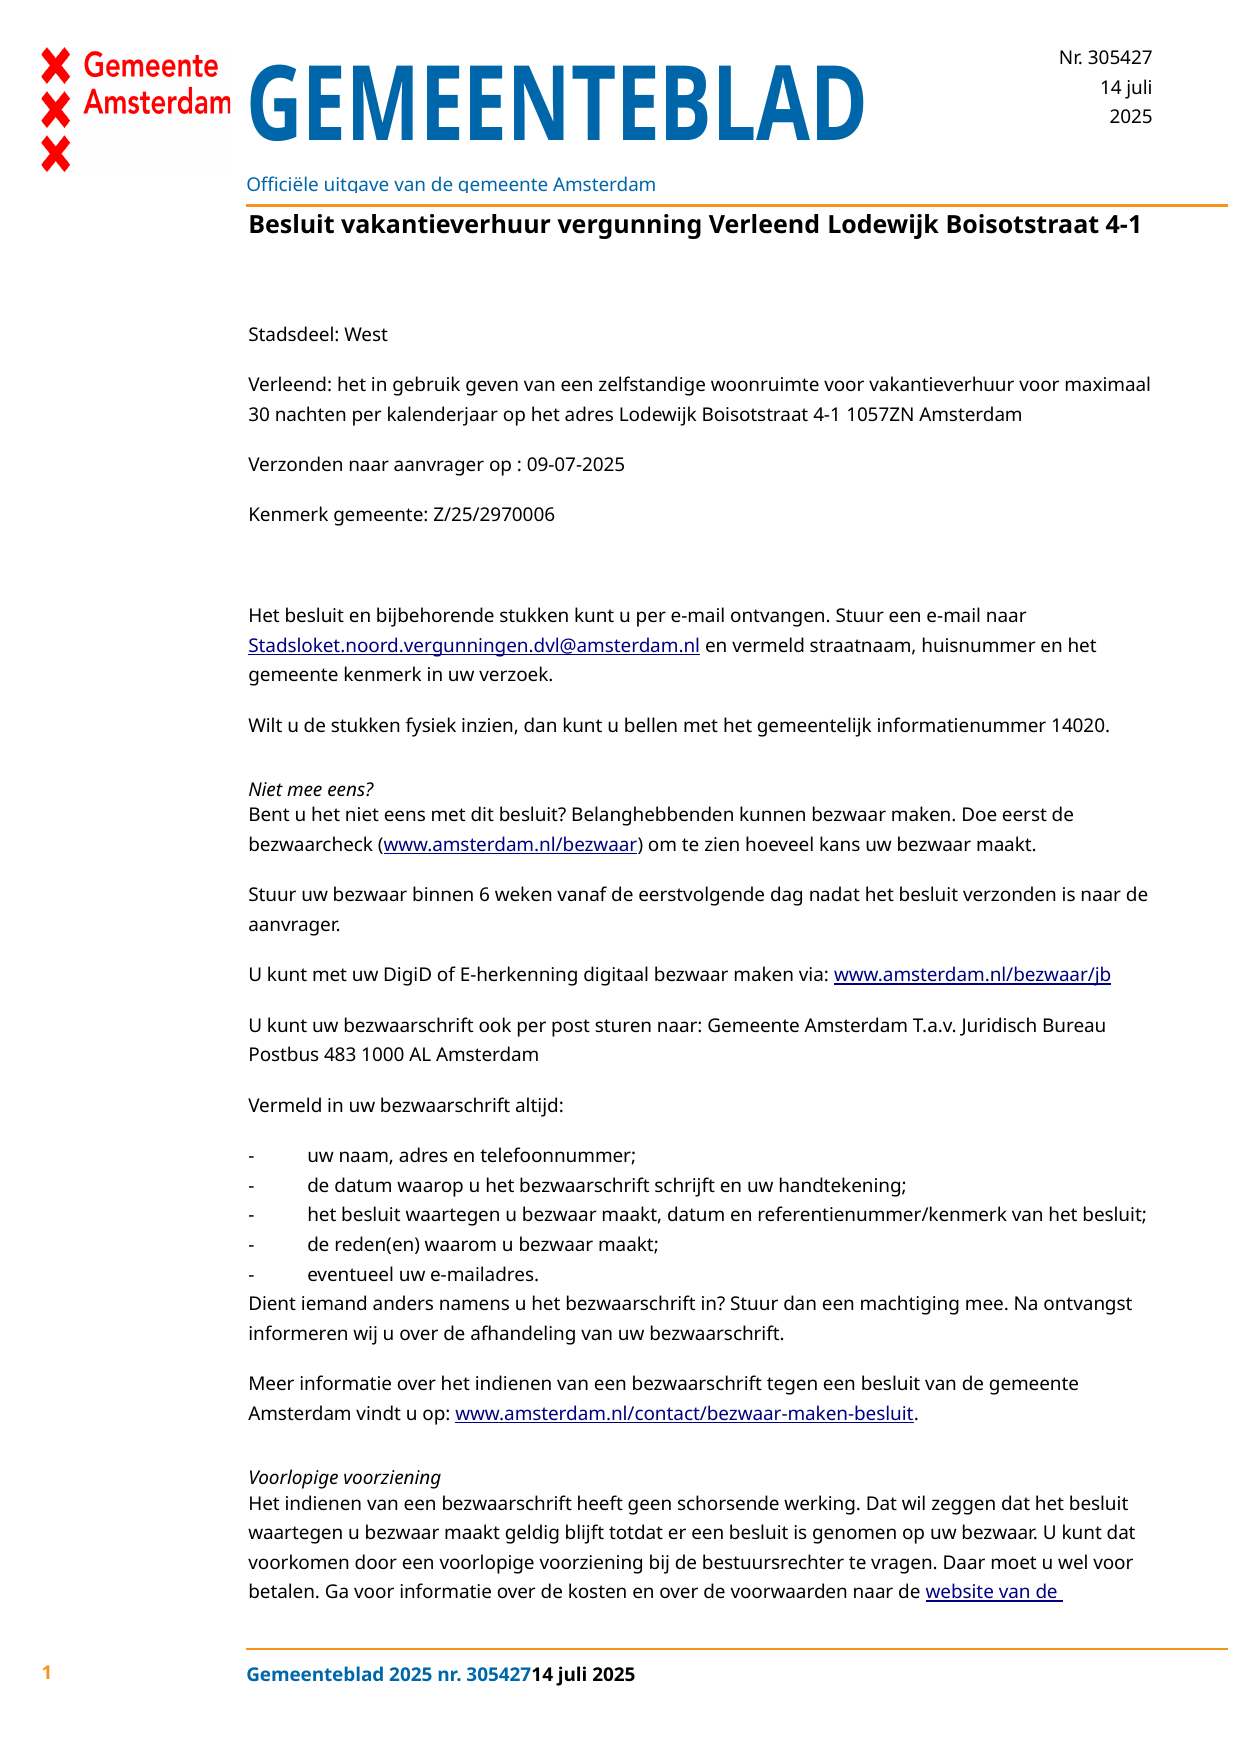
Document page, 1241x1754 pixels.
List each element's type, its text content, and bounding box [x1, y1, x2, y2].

list uw naam, adres en telefoonnummer; [248, 1142, 1152, 1168]
text Het indienen van een bezwaarschrift heeft geen schorsende werking. Dat wil zeggen dat het besluit waartegen u bezwaar maakt geldig blijft totdat er een besluit is genomen op uw bezwaar. U kunt dat voorkomen door een voorlopige voorziening bij de bestuursrechter te vragen. Daar moet u wel voor betalen. Ga voor informatie over de kosten en over de voorwaarden naar de website van de [248, 1490, 1152, 1604]
text Verleend: het in gebruik geven van een zelfstandige woonruimte voor vakantieverhuur voor maximaal 30 nachten per kalenderjaar op het adres Lodewijk Boisotstraat 4-1 1057ZN Amsterdam [248, 371, 1152, 426]
text Vermeld in uw bezwaarschrift altijd: [248, 1092, 1152, 1118]
text Verzonden naar aanvrager op : 09-07-2025 [248, 451, 1152, 477]
text Niet mee eens? [248, 776, 1152, 802]
text Het besluit en bijbehorende stukken kunt u per e-mail ontvangen. Stuur een e-mail naar Stadsloket.noord.vergunningen.dvl@amsterdam.nl en vermeld straatnaam, huisnummer en het gemeente kenmerk in uw verzoek. [248, 602, 1152, 687]
text Besluit vakantieverhuur vergunning Verleend Lodewijk Boisotstraat 4-1 [248, 207, 1152, 241]
text Wilt u de stukken fysiek inzien, dan kunt u bellen met het gemeentelijk informatienummer 14020. [248, 712, 1152, 738]
text Kenmerk gemeente: Z/25/2970006 [248, 502, 1152, 527]
text Stuur uw bezwaar binnen 6 weken vanaf de eerstvolgende dag nadat het besluit verzonden is naar de aanvrager. [248, 882, 1152, 937]
list eventueel uw e-mailadres. [248, 1261, 1152, 1287]
text Stadsdeel: West [248, 321, 1152, 346]
list de datum waarop u het bezwaarschrift schrijft en uw handtekening; [248, 1172, 1152, 1198]
text Meer informatie over het indienen van een bezwaarschrift tegen een besluit van de gemeente Amsterdam vindt u op: www.amsterdam.nl/contact/bezwaar-maken-besluit. [248, 1370, 1152, 1426]
list de reden(en) waarom u bezwaar maakt; [248, 1231, 1152, 1257]
text U kunt uw bezwaarschrift ook per post sturen naar: Gemeente Amsterdam T.a.v. Juridisch Bureau Postbus 483 1000 AL Amsterdam [248, 1012, 1152, 1067]
picture [41, 47, 231, 172]
list het besluit waartegen u bezwaar maakt, datum en referentienummer/kenmerk van het besluit; [248, 1202, 1152, 1227]
text U kunt met uw DigiD of E-herkenning digitaal bezwaar maken via: www.amsterdam.nl/bezwaar/jb [248, 962, 1152, 987]
text Voorlopige voorziening [248, 1464, 1152, 1490]
text Bent u het niet eens met dit besluit? Belanghebbenden kunnen bezwaar maken. Doe eerst de bezwaarcheck (www.amsterdam.nl/bezwaar) om te zien hoeveel kans uw bezwaar maakt. [248, 802, 1152, 857]
text Dient iemand anders namens u het bezwaarschrift in? Stuur dan een machtiging mee. Na ontvangst informeren wij u over de afhandeling van uw bezwaarschrift. [248, 1290, 1152, 1346]
